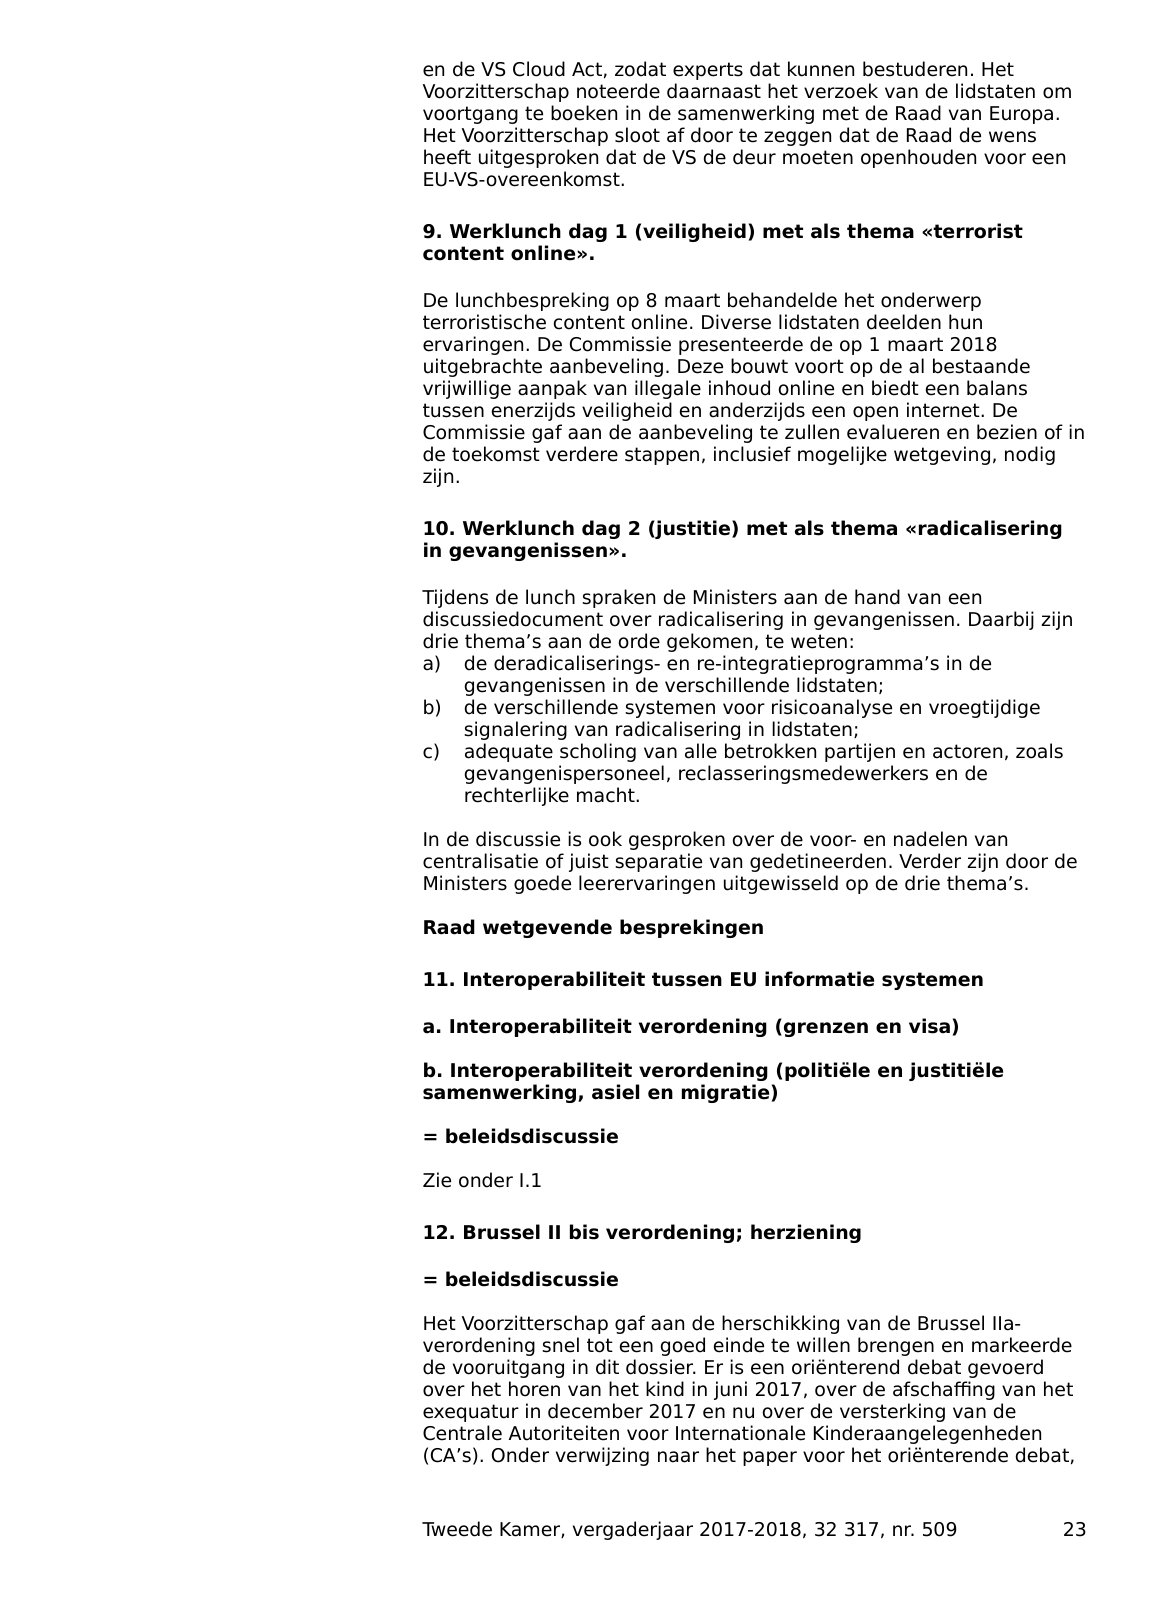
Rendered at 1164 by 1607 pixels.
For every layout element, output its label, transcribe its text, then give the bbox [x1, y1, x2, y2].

text b) de verschillende systemen voor risicoanalyse en vroegtijdige signalering van radicalisering in lidstaten; [422, 697, 1087, 741]
subtitle a. Interoperabiliteit verordening (grenzen en visa) [422, 1016, 1087, 1038]
subtitle 12. Brussel II bis verordening; herziening [422, 1222, 1087, 1244]
subtitle b. Interoperabiliteit verordening (politiële en justitiële samenwerking, asiel en migratie) [422, 1060, 1087, 1104]
text c) adequate scholing van alle betrokken partijen en actoren, zoals gevangenispersoneel, reclasseringsmedewerkers en de rechterlijke macht. [422, 741, 1087, 806]
text De lunchbespreking op 8 maart behandelde het onderwerp terroristische content online. Diverse lidstaten deelden hun ervaringen. De Commissie presenteerde de op 1 maart 2018 uitgebrachte aanbeveling. Deze bouwt voort op de al bestaande vrijwillige aanpak van illegale inhoud online en biedt een balans tussen enerzijds veiligheid en anderzijds een open internet. De Commissie gaf aan de aanbeveling te zullen evalueren en bezien of in de toekomst verdere stappen, inclusief mogelijke wetgeving, nodig zijn. [422, 290, 1087, 488]
text Het Voorzitterschap gaf aan de herschikking van de Brussel IIa-verordening snel tot een goed einde te willen brengen en markeerde de vooruitgang in dit dossier. Er is een oriënterend debat gevoerd over het horen van het kind in juni 2017, over de afschaffing van het exequatur in december 2017 en nu over de versterking van de Centrale Autoriteiten voor Internationale Kinderaangelegenheden (CA’s). Onder verwijzing naar het paper voor het oriënterende debat, [422, 1313, 1087, 1467]
subtitle Raad wetgevende besprekingen [422, 917, 1087, 939]
text a) de deradicaliserings- en re-integratieprogramma’s in de gevangenissen in de verschillende lidstaten; [422, 653, 1087, 697]
text Tijdens de lunch spraken de Ministers aan de hand van een discussiedocument over radicalisering in gevangenissen. Daarbij zijn drie thema’s aan de orde gekomen, te weten: [422, 587, 1087, 653]
text In de discussie is ook gesproken over de voor- en nadelen van centralisatie of juist separatie van gedetineerden. Verder zijn door de Ministers goede leerervaringen uitgewisseld op de drie thema’s. [422, 829, 1087, 894]
subtitle 10. Werklunch dag 2 (justitie) met als thema «radicalisering in gevangenissen». [422, 518, 1087, 562]
subtitle = beleidsdiscussie [422, 1126, 1087, 1148]
subtitle 9. Werklunch dag 1 (veiligheid) met als thema «terrorist content online». [422, 221, 1087, 265]
text Zie onder I.1 [422, 1170, 1087, 1192]
text en de VS Cloud Act, zodat experts dat kunnen bestuderen. Het Voorzitterschap noteerde daarnaast het verzoek van de lidstaten om voortgang te boeken in de samenwerking met de Raad van Europa. Het Voorzitterschap sloot af door te zeggen dat de Raad de wens heeft uitgesproken dat de VS de deur moeten openhouden voor een EU-VS-overeenkomst. [422, 59, 1087, 191]
subtitle = beleidsdiscussie [422, 1269, 1087, 1291]
subtitle 11. Interoperabiliteit tussen EU informatie systemen [422, 969, 1087, 991]
